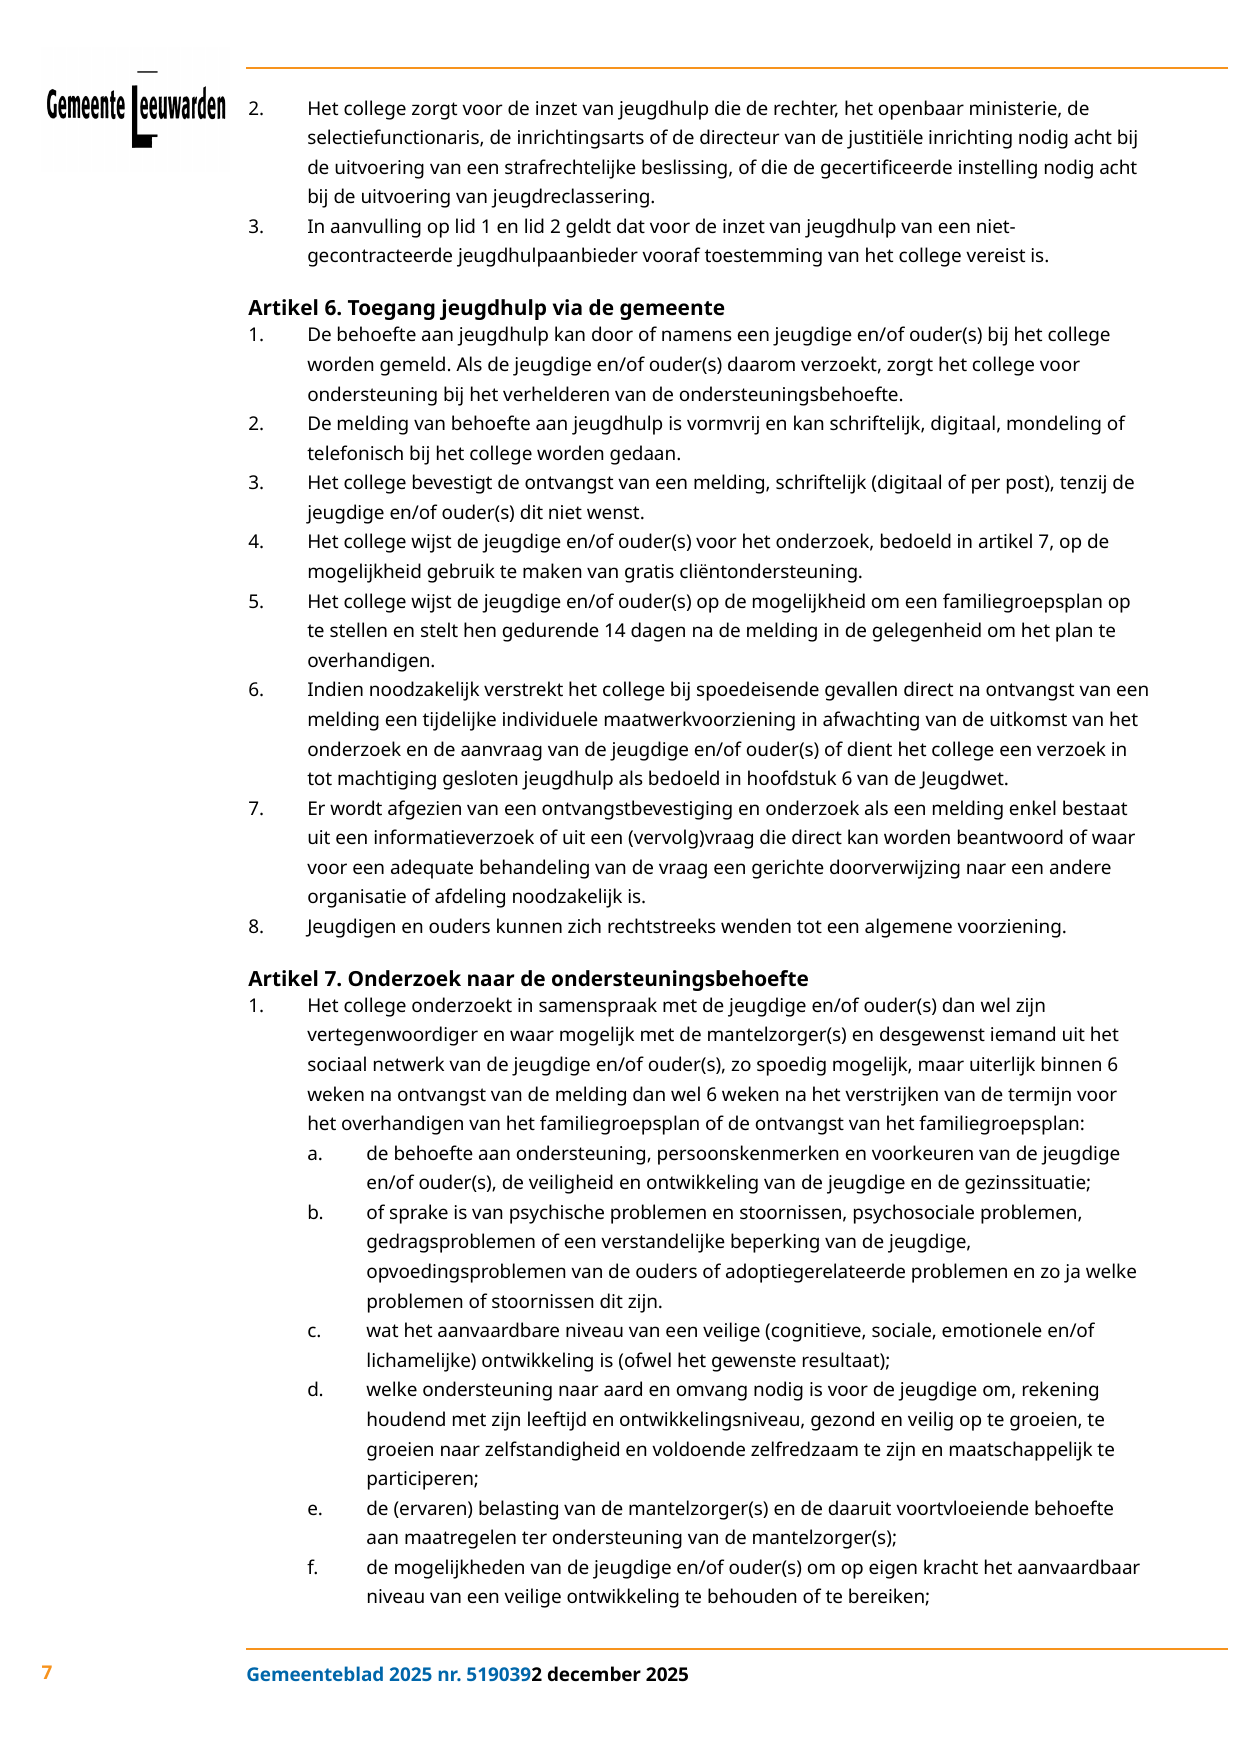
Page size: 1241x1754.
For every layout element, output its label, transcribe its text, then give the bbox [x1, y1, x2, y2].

list Het college bevestigt de ontvangst van een melding, schriftelijk (digitaal of per post), tenzij de jeugdige en/of ouder(s) dit niet wenst. [248, 469, 1152, 525]
list Het college zorgt voor de inzet van jeugdhulp die de rechter, het openbaar ministerie, de selectiefunctionaris, de inrichtingsarts of de directeur van de justitiële inrichting nodig acht bij de uitvoering van een strafrechtelijke beslissing, of die de gecertificeerde instelling nodig acht bij de uitvoering van jeugdreclassering. [248, 95, 1152, 209]
picture [41, 47, 231, 172]
list Het college wijst de jeugdige en/of ouder(s) op de mogelijkheid om een familiegroepsplan op te stellen en stelt hen gedurende 14 dagen na de melding in de gelegenheid om het plan te overhandigen. [248, 588, 1152, 673]
list De melding van behoefte aan jeugdhulp is vormvrij en kan schriftelijk, digitaal, mondeling of telefonisch bij het college worden gedaan. [248, 410, 1152, 466]
list In aanvulling op lid 1 en lid 2 geldt dat voor de inzet van jeugdhulp van een niet-gecontracteerde jeugdhulpaanbieder vooraf toestemming van het college vereist is. [248, 213, 1152, 268]
text Artikel 6. Toegang jeugdhulp via de gemeente [248, 293, 1152, 322]
text Artikel 7. Onderzoek naar de ondersteuningsbehoefte [248, 964, 1152, 992]
list Jeugdigen en ouders kunnen zich rechtstreeks wenden tot een algemene voorziening. [248, 913, 1152, 939]
list welke ondersteuning naar aard en omvang nodig is voor de jeugdige om, rekening houdend met zijn leeftijd en ontwikkelingsniveau, gezond en veilig op te groeien, te groeien naar zelfstandigheid en voldoende zelfredzaam te zijn en maatschappelijk te participeren; [307, 1377, 1152, 1491]
list wat het aanvaardbare niveau van een veilige (cognitieve, sociale, emotionele en/of lichamelijke) ontwikkeling is (ofwel het gewenste resultaat); [307, 1317, 1152, 1373]
list De behoefte aan jeugdhulp kan door of namens een jeugdige en/of ouder(s) bij het college worden gemeld. Als de jeugdige en/of ouder(s) daarom verzoekt, zorgt het college voor ondersteuning bij het verhelderen van de ondersteuningsbehoefte. [248, 322, 1152, 406]
list de (ervaren) belasting van de mantelzorger(s) en de daaruit voortvloeiende behoefte aan maatregelen ter ondersteuning van de mantelzorger(s); [307, 1495, 1152, 1550]
list Het college onderzoekt in samenspraak met de jeugdige en/of ouder(s) dan wel zijn vertegenwoordiger en waar mogelijk met de mantelzorger(s) en desgewenst iemand uit het sociaal netwerk van de jeugdige en/of ouder(s), zo spoedig mogelijk, maar uiterlijk binnen 6 weken na ontvangst van de melding dan wel 6 weken na het verstrijken van de termijn voor het overhandigen van het familiegroepsplan of de ontvangst van het familiegroepsplan: [248, 992, 1152, 1136]
list Er wordt afgezien van een ontvangstbevestiging en onderzoek als een melding enkel bestaat uit een informatieverzoek of uit een (vervolg)vraag die direct kan worden beantwoord of waar voor een adequate behandeling van de vraag een gerichte doorverwijzing naar een andere organisatie of afdeling noodzakelijk is. [248, 795, 1152, 909]
list Het college wijst de jeugdige en/of ouder(s) voor het onderzoek, bedoeld in artikel 7, op de mogelijkheid gebruik te maken van gratis cliëntondersteuning. [248, 529, 1152, 584]
list Indien noodzakelijk verstrekt het college bij spoedeisende gevallen direct na ontvangst van een melding een tijdelijke individuele maatwerkvoorziening in afwachting van de uitkomst van het onderzoek en de aanvraag van de jeugdige en/of ouder(s) of dient het college een verzoek in tot machtiging gesloten jeugdhulp als bedoeld in hoofdstuk 6 van de Jeugdwet. [248, 677, 1152, 791]
list de behoefte aan ondersteuning, persoonskenmerken en voorkeuren van de jeugdige en/of ouder(s), de veiligheid en ontwikkeling van de jeugdige en de gezinssituatie; [307, 1140, 1152, 1195]
list de mogelijkheden van de jeugdige en/of ouder(s) om op eigen kracht het aanvaardbaar niveau van een veilige ontwikkeling te behouden of te bereiken; [307, 1554, 1152, 1609]
list of sprake is van psychische problemen en stoornissen, psychosociale problemen, gedragsproblemen of een verstandelijke beperking van de jeugdige, opvoedingsproblemen van de ouders of adoptiegerelateerde problemen en zo ja welke problemen of stoornissen dit zijn. [307, 1199, 1152, 1314]
